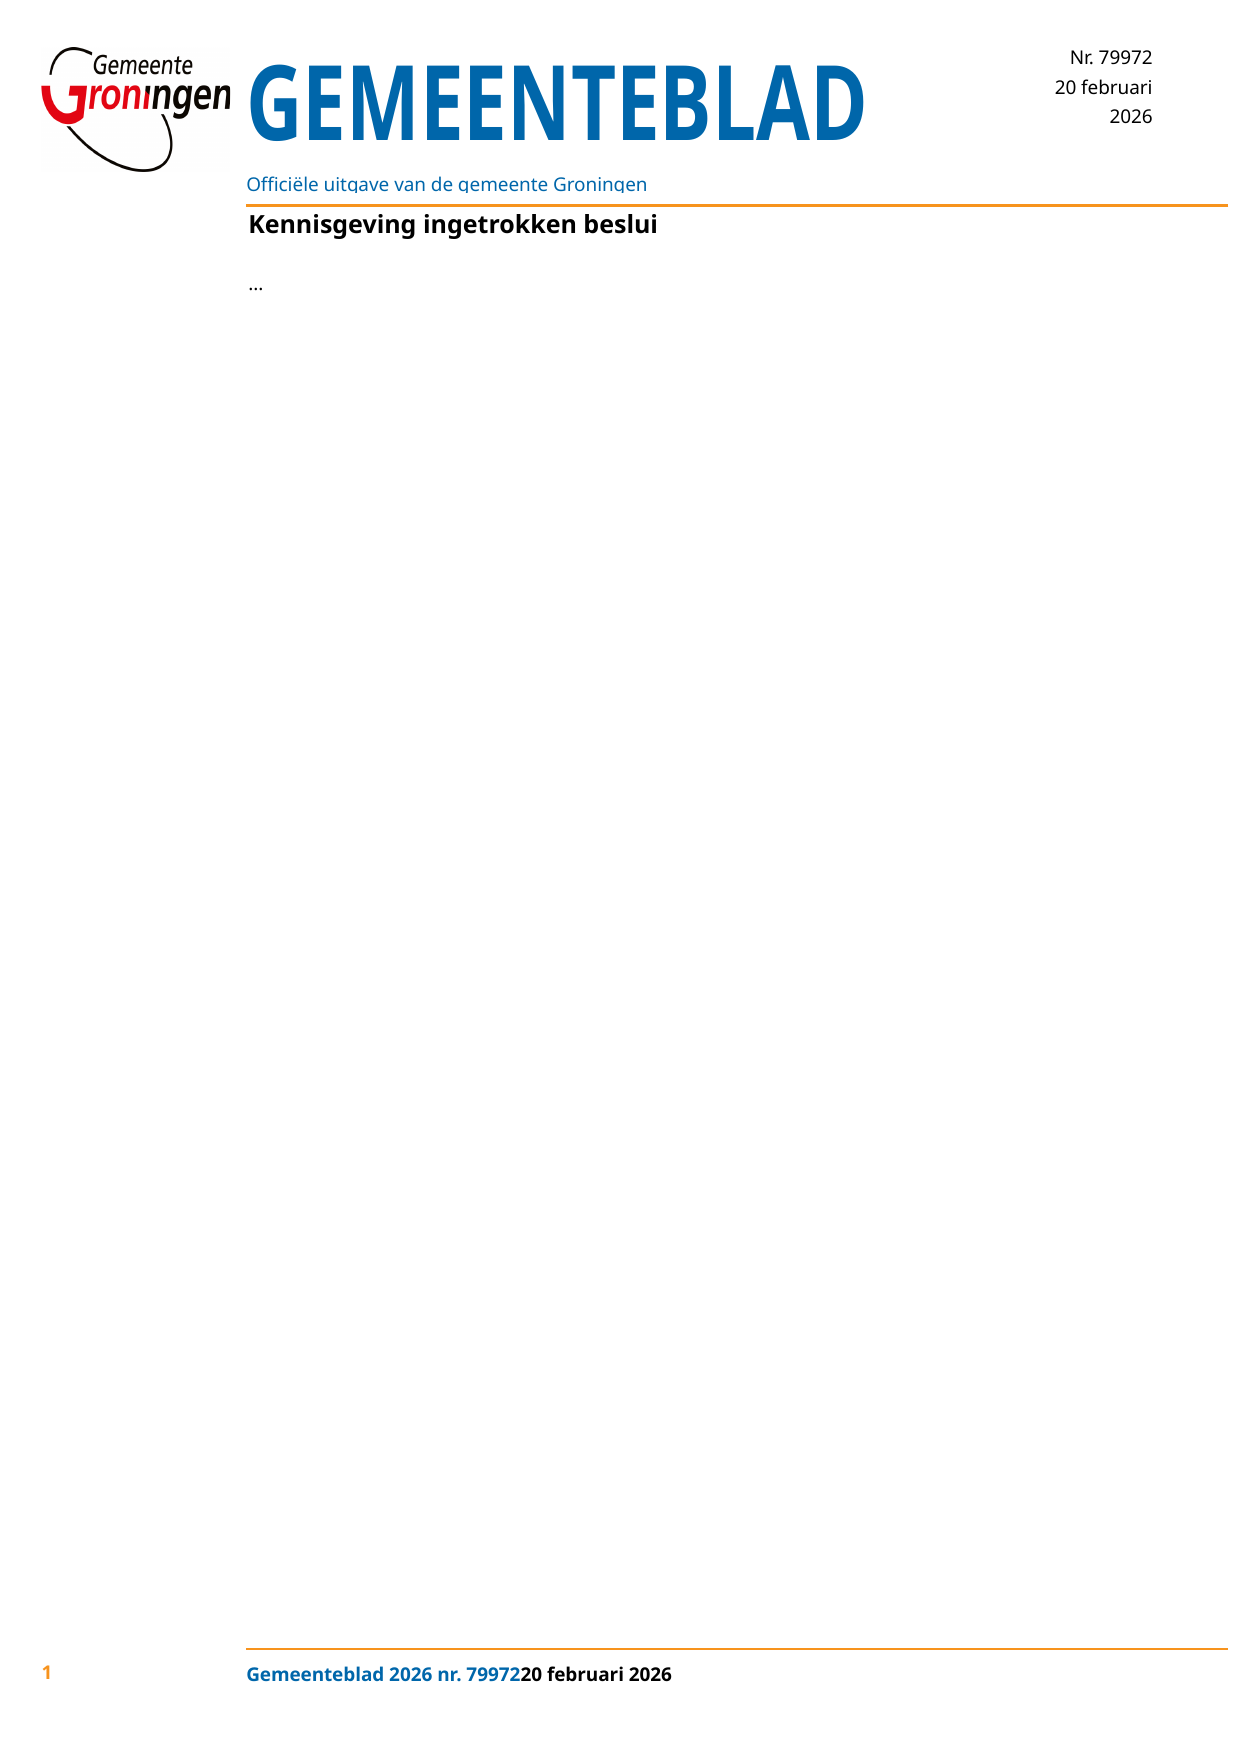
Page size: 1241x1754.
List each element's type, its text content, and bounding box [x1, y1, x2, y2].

picture [41, 47, 231, 172]
text Kennisgeving ingetrokken beslui [248, 207, 1152, 241]
text ... [248, 270, 1152, 296]
